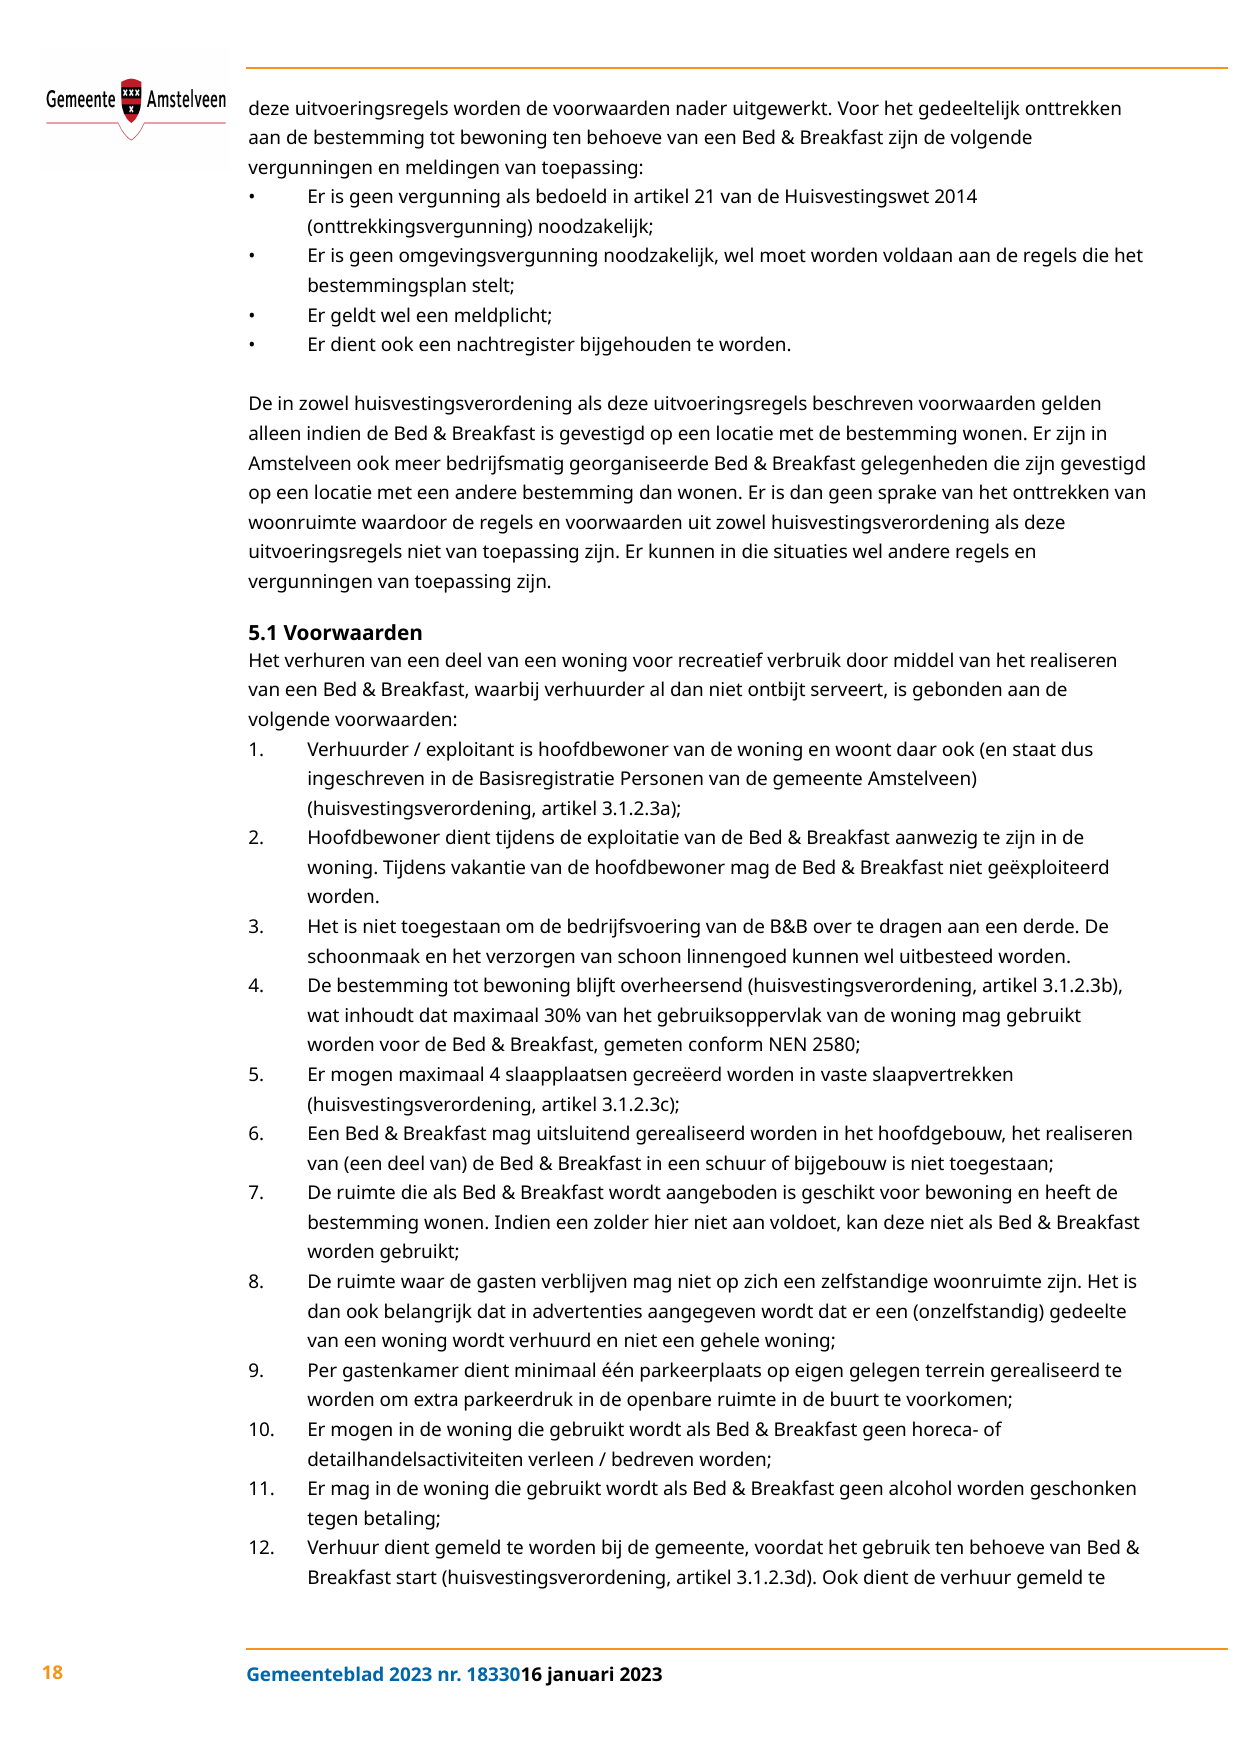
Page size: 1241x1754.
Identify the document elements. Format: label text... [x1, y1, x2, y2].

list Er mogen in de woning die gebruikt wordt als Bed & Breakfast geen horeca- of detailhandelsactiviteiten verleen / bedreven worden; [248, 1416, 1152, 1471]
list Er mag in de woning die gebruikt wordt als Bed & Breakfast geen alcohol worden geschonken tegen betaling; [248, 1475, 1152, 1531]
list Er is geen omgevingsvergunning noodzakelijk, wel moet worden voldaan aan de regels die het bestemmingsplan stelt; [248, 243, 1152, 298]
list Het is niet toegestaan om de bedrijfsvoering van de B&B over te dragen aan een derde. De schoonmaak en het verzorgen van schoon linnengoed kunnen wel uitbesteed worden. [248, 913, 1152, 968]
text De in zowel huisvestingsverordening als deze uitvoeringsregels beschreven voorwaarden gelden alleen indien de Bed & Breakfast is gevestigd op een locatie met de bestemming wonen. Er zijn in Amstelveen ook meer bedrijfsmatig georganiseerde Bed & Breakfast gelegenheden die zijn gevestigd op een locatie met een andere bestemming dan wonen. Er is dan geen sprake van het onttrekken van woonruimte waardoor de regels en voorwaarden uit zowel huisvestingsverordening als deze uitvoeringsregels niet van toepassing zijn. Er kunnen in die situaties wel andere regels en vergunningen van toepassing zijn. [248, 391, 1152, 594]
text deze uitvoeringsregels worden de voorwaarden nader uitgewerkt. Voor het gedeeltelijk onttrekken aan de bestemming tot bewoning ten behoeve van een Bed & Breakfast zijn de volgende vergunningen en meldingen van toepassing: [248, 95, 1152, 180]
list Verhuurder / exploitant is hoofdbewoner van de woning en woont daar ook (en staat dus ingeschreven in de Basisregistratie Personen van de gemeente Amstelveen) (huisvestingsverordening, artikel 3.1.2.3a); [248, 736, 1152, 821]
list Er geldt wel een meldplicht; [248, 302, 1152, 328]
list Een Bed & Breakfast mag uitsluitend gerealiseerd worden in het hoofdgebouw, het realiseren van (een deel van) de Bed & Breakfast in een schuur of bijgebouw is niet toegestaan; [248, 1120, 1152, 1176]
list Er mogen maximaal 4 slaapplaatsen gecreëerd worden in vaste slaapvertrekken (huisvestingsverordening, artikel 3.1.2.3c); [248, 1061, 1152, 1116]
list Er is geen vergunning als bedoeld in artikel 21 van de Huisvestingswet 2014 (onttrekkingsvergunning) noodzakelijk; [248, 183, 1152, 239]
text 5.1 Voorwaarden [248, 618, 1152, 647]
list De ruimte waar de gasten verblijven mag niet op zich een zelfstandige woonruimte zijn. Het is dan ook belangrijk dat in advertenties aangegeven wordt dat er een (onzelfstandig) gedeelte van een woning wordt verhuurd en niet een gehele woning; [248, 1268, 1152, 1353]
list De bestemming tot bewoning blijft overheersend (huisvestingsverordening, artikel 3.1.2.3b), wat inhoudt dat maximaal 30% van het gebruiksoppervlak van de woning mag gebruikt worden voor de Bed & Breakfast, gemeten conform NEN 2580; [248, 972, 1152, 1057]
list Er dient ook een nachtregister bijgehouden te worden. [248, 331, 1152, 357]
list Verhuur dient gemeld te worden bij de gemeente, voordat het gebruik ten behoeve van Bed & Breakfast start (huisvestingsverordening, artikel 3.1.2.3d). Ook dient de verhuur gemeld te [248, 1534, 1152, 1590]
list Per gastenkamer dient minimaal één parkeerplaats op eigen gelegen terrein gerealiseerd te worden om extra parkeerdruk in de openbare ruimte in de buurt te voorkomen; [248, 1357, 1152, 1412]
picture [41, 47, 231, 172]
list De ruimte die als Bed & Breakfast wordt aangeboden is geschikt voor bewoning en heeft de bestemming wonen. Indien een zolder hier niet aan voldoet, kan deze niet als Bed & Breakfast worden gebruikt; [248, 1179, 1152, 1264]
list Hoofdbewoner dient tijdens de exploitatie van de Bed & Breakfast aanwezig te zijn in de woning. Tijdens vakantie van de hoofdbewoner mag de Bed & Breakfast niet geëxploiteerd worden. [248, 824, 1152, 909]
text Het verhuren van een deel van een woning voor recreatief verbruik door middel van het realiseren van een Bed & Breakfast, waarbij verhuurder al dan niet ontbijt serveert, is gebonden aan de volgende voorwaarden: [248, 647, 1152, 732]
